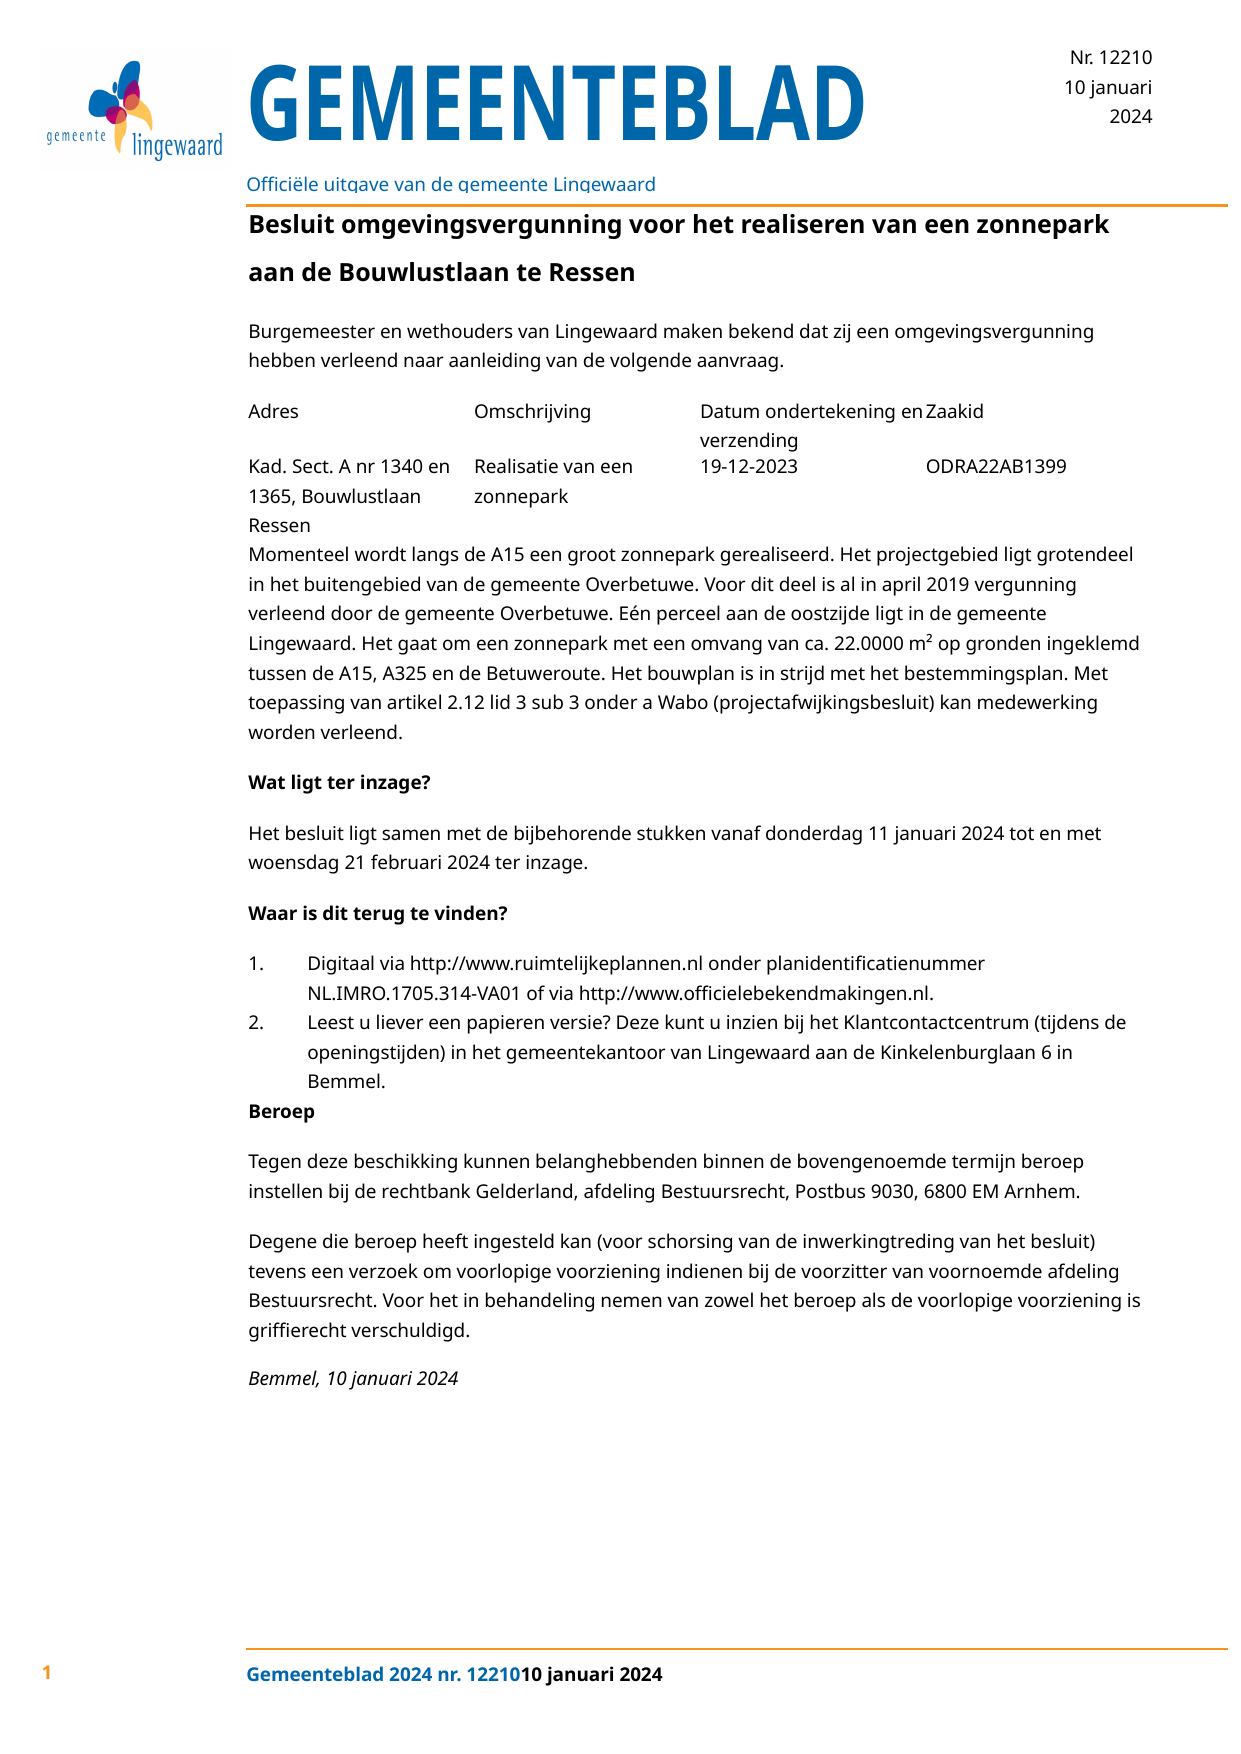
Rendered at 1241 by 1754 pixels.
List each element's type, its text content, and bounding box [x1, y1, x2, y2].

text Wat ligt ter inzage? [248, 769, 1152, 795]
table_header Datum ondertekening en verzending [700, 398, 926, 453]
table_cell Kad. Sect. A nr 1340 en 1365, Bouwlustlaan Ressen [248, 453, 474, 538]
list Digitaal via http://www.ruimtelijkeplannen.nl onder planidentificatienummer NL.IMRO.1705.314-VA01 of via http://www.officielebekendmakingen.nl. [248, 950, 1152, 1006]
text Het besluit ligt samen met de bijbehorende stukken vanaf donderdag 11 januari 2024 tot en met woensdag 21 februari 2024 ter inzage. [248, 820, 1152, 875]
text Burgemeester en wethouders van Lingewaard maken bekend dat zij een omgevingsvergunning hebben verleend naar aanleiding van de volgende aanvraag. [248, 318, 1152, 373]
text Beroep [248, 1098, 1152, 1124]
table_header Adres [248, 398, 474, 453]
list Leest u liever een papieren versie? Deze kunt u inzien bij het Klantcontactcentrum (tijdens de openingstijden) in het gemeentekantoor van Lingewaard aan de Kinkelenburglaan 6 in Bemmel. [248, 1009, 1152, 1094]
table_cell 19-12-2023 [700, 453, 926, 538]
table_cell ODRA22AB1399 [926, 453, 1152, 538]
picture [41, 47, 231, 172]
table_cell Realisatie van een zonnepark [474, 453, 700, 538]
text Momenteel wordt langs de A15 een groot zonnepark gerealiseerd. Het projectgebied ligt grotendeel in het buitengebied van de gemeente Overbetuwe. Voor dit deel is al in april 2019 vergunning verleend door de gemeente Overbetuwe. Eén perceel aan de oostzijde ligt in de gemeente Lingewaard. Het gaat om een zonnepark met een omvang van ca. 22.0000 m² op gronden ingeklemd tussen de A15, A325 en de Betuweroute. Het bouwplan is in strijd met het bestemmingsplan. Met toepassing van artikel 2.12 lid 3 sub 3 onder a Wabo (projectafwijkingsbesluit) kan medewerking worden verleend. [248, 541, 1152, 745]
text Degene die beroep heeft ingesteld kan (voor schorsing van de inwerkingtreding van het besluit) tevens een verzoek om voorlopige voorziening indienen bij de voorzitter van voornoemde afdeling Bestuursrecht. Voor het in behandeling nemen van zowel het beroep als de voorlopige voorziening is griffierecht verschuldigd. [248, 1228, 1152, 1343]
text Tegen deze beschikking kunnen belanghebbenden binnen de bovengenoemde termijn beroep instellen bij de rechtbank Gelderland, afdeling Bestuursrecht, Postbus 9030, 6800 EM Arnhem. [248, 1148, 1152, 1204]
table_header Zaakid [926, 398, 1152, 453]
text Besluit omgevingsvergunning voor het realiseren van een zonnepark aan de Bouwlustlaan te Ressen [248, 207, 1152, 288]
text Waar is dit terug te vinden? [248, 900, 1152, 926]
text Bemmel, 10 januari 2024 [248, 1365, 1152, 1391]
table_header Omschrijving [474, 398, 700, 453]
